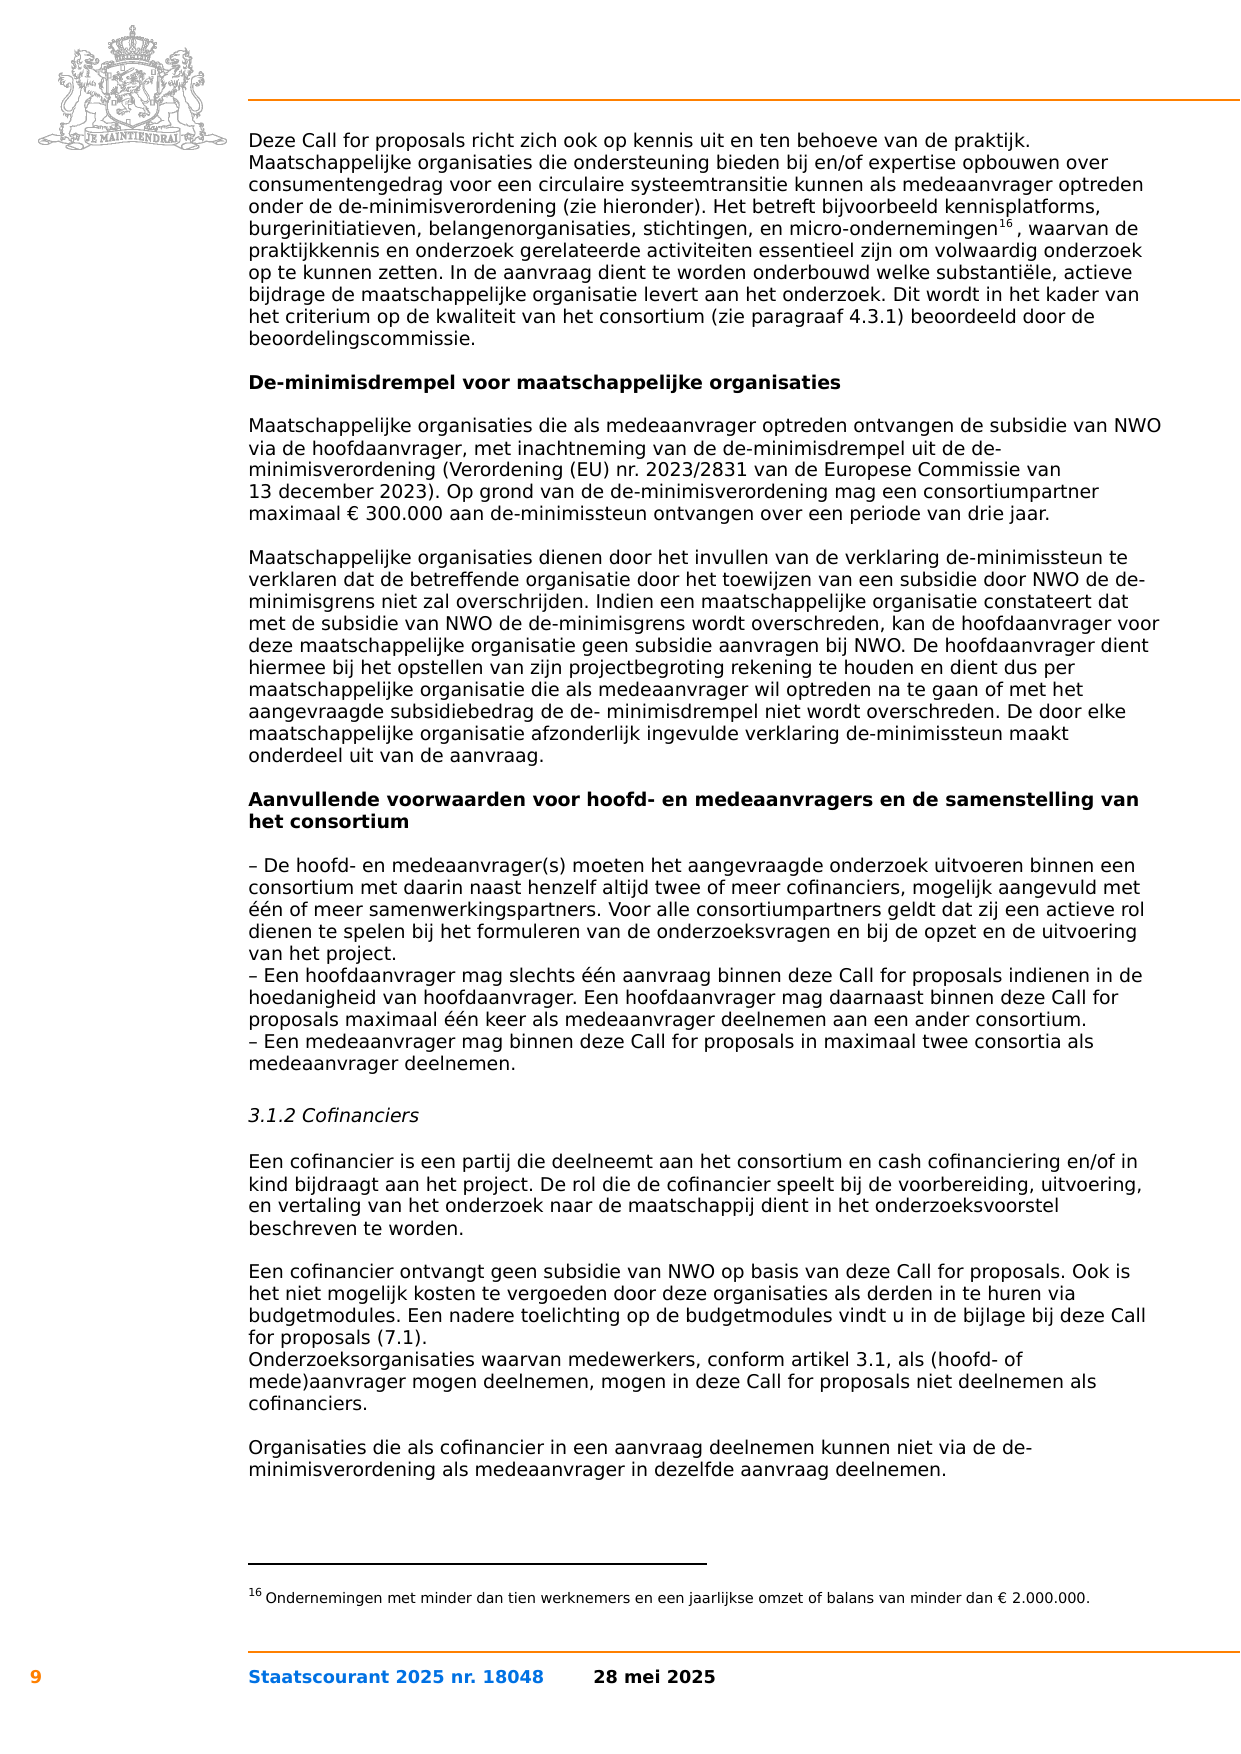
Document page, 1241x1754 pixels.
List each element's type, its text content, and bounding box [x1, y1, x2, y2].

text Een cofinancier is een partij die deelneemt aan het consortium en cash cofinanciering en/of in kind bijdraagt aan het project. De rol die de cofinancier speelt bij de voorbereiding, uitvoering, en vertaling van het onderzoek naar de maatschappij dient in het onderzoeksvoorstel beschreven te worden. [248, 1151, 1163, 1239]
text – Een medeaanvrager mag binnen deze Call for proposals in maximaal twee consortia als medeaanvrager deelnemen. [248, 1031, 1163, 1074]
text Organisaties die als cofinancier in een aanvraag deelnemen kunnen niet via de de-minimisverordening als medeaanvrager in dezelfde aanvraag deelnemen. [248, 1437, 1163, 1481]
text – De hoofd- en medeaanvrager(s) moeten het aangevraagde onderzoek uitvoeren binnen een consortium met daarin naast henzelf altijd twee of meer cofinanciers, mogelijk aangevuld met één of meer samenwerkingspartners. Voor alle consortiumpartners geldt dat zij een actieve rol dienen te spelen bij het formuleren van de onderzoeksvragen en bij de opzet en de uitvoering van het project. [248, 855, 1163, 964]
text Maatschappelijke organisaties dienen door het invullen van de verklaring de-minimissteun te verklaren dat de betreffende organisatie door het toewijzen van een subsidie door NWO de de-minimisgrens niet zal overschrijden. Indien een maatschappelijke organisatie constateert dat met de subsidie van NWO de de-minimisgrens wordt overschreden, kan de hoofdaanvrager voor deze maatschappelijke organisatie geen subsidie aanvragen bij NWO. De hoofdaanvrager dient hiermee bij het opstellen van zijn projectbegroting rekening te houden en dient dus per maatschappelijke organisatie die als medeaanvrager wil optreden na te gaan of met het aangevraagde subsidiebedrag de de- minimisdrempel niet wordt overschreden. De door elke maatschappelijke organisatie afzonderlijk ingevulde verklaring de-minimissteun maakt onderdeel uit van de aanvraag. [248, 547, 1163, 767]
picture [38, 25, 227, 150]
text – Een hoofdaanvrager mag slechts één aanvraag binnen deze Call for proposals indienen in de hoedanigheid van hoofdaanvrager. Een hoofdaanvrager mag daarnaast binnen deze Call for proposals maximaal één keer als medeaanvrager deelnemen aan een ander consortium. [248, 964, 1163, 1031]
subtitle 3.1.2 Cofinanciers [248, 1104, 1163, 1126]
text Ondernemingen met minder dan tien werknemers en een jaarlijkse omzet of balans van minder dan € 2.000.000. [248, 1586, 1163, 1608]
subtitle De-minimisdrempel voor maatschappelijke organisaties [248, 372, 1163, 393]
text Onderzoeksorganisaties waarvan medewerkers, conform artikel 3.1, als (hoofd- of mede)aanvrager mogen deelnemen, mogen in deze Call for proposals niet deelnemen als cofinanciers. [248, 1349, 1163, 1415]
subtitle Aanvullende voorwaarden voor hoofd- en medeaanvragers en de samenstelling van het consortium [248, 789, 1163, 833]
text Een cofinancier ontvangt geen subsidie van NWO op basis van deze Call for proposals. Ook is het niet mogelijk kosten te vergoeden door deze organisaties als derden in te huren via budgetmodules. Een nadere toelichting op de budgetmodules vindt u in de bijlage bij deze Call for proposals (7.1). [248, 1261, 1163, 1349]
text Deze Call for proposals richt zich ook op kennis uit en ten behoeve van de praktijk. Maatschappelijke organisaties die ondersteuning bieden bij en/of expertise opbouwen over consumentengedrag voor een circulaire systeemtransitie kunnen als medeaanvrager optreden onder de de-minimisverordening (zie hieronder). Het betreft bijvoorbeeld kennisplatforms, burgerinitiatieven, belangenorganisaties, stichtingen, en micro-ondernemingen, waarvan de praktijkkennis en onderzoek gerelateerde activiteiten essentieel zijn om volwaardig onderzoek op te kunnen zetten. In de aanvraag dient te worden onderbouwd welke substantiële, actieve bijdrage de maatschappelijke organisatie levert aan het onderzoek. Dit wordt in het kader van het criterium op de kwaliteit van het consortium (zie paragraaf 4.3.1) beoordeeld door de beoordelingscommissie. [248, 130, 1163, 350]
text Maatschappelijke organisaties die als medeaanvrager optreden ontvangen de subsidie van NWO via de hoofdaanvrager, met inachtneming van de de-minimisdrempel uit de de-minimisverordening (Verordening (EU) nr. 2023/2831 van de Europese Commissie van 13 december 2023). Op grond van de de-minimisverordening mag een consortiumpartner maximaal € 300.000 aan de-minimissteun ontvangen over een periode van drie jaar. [248, 415, 1163, 525]
